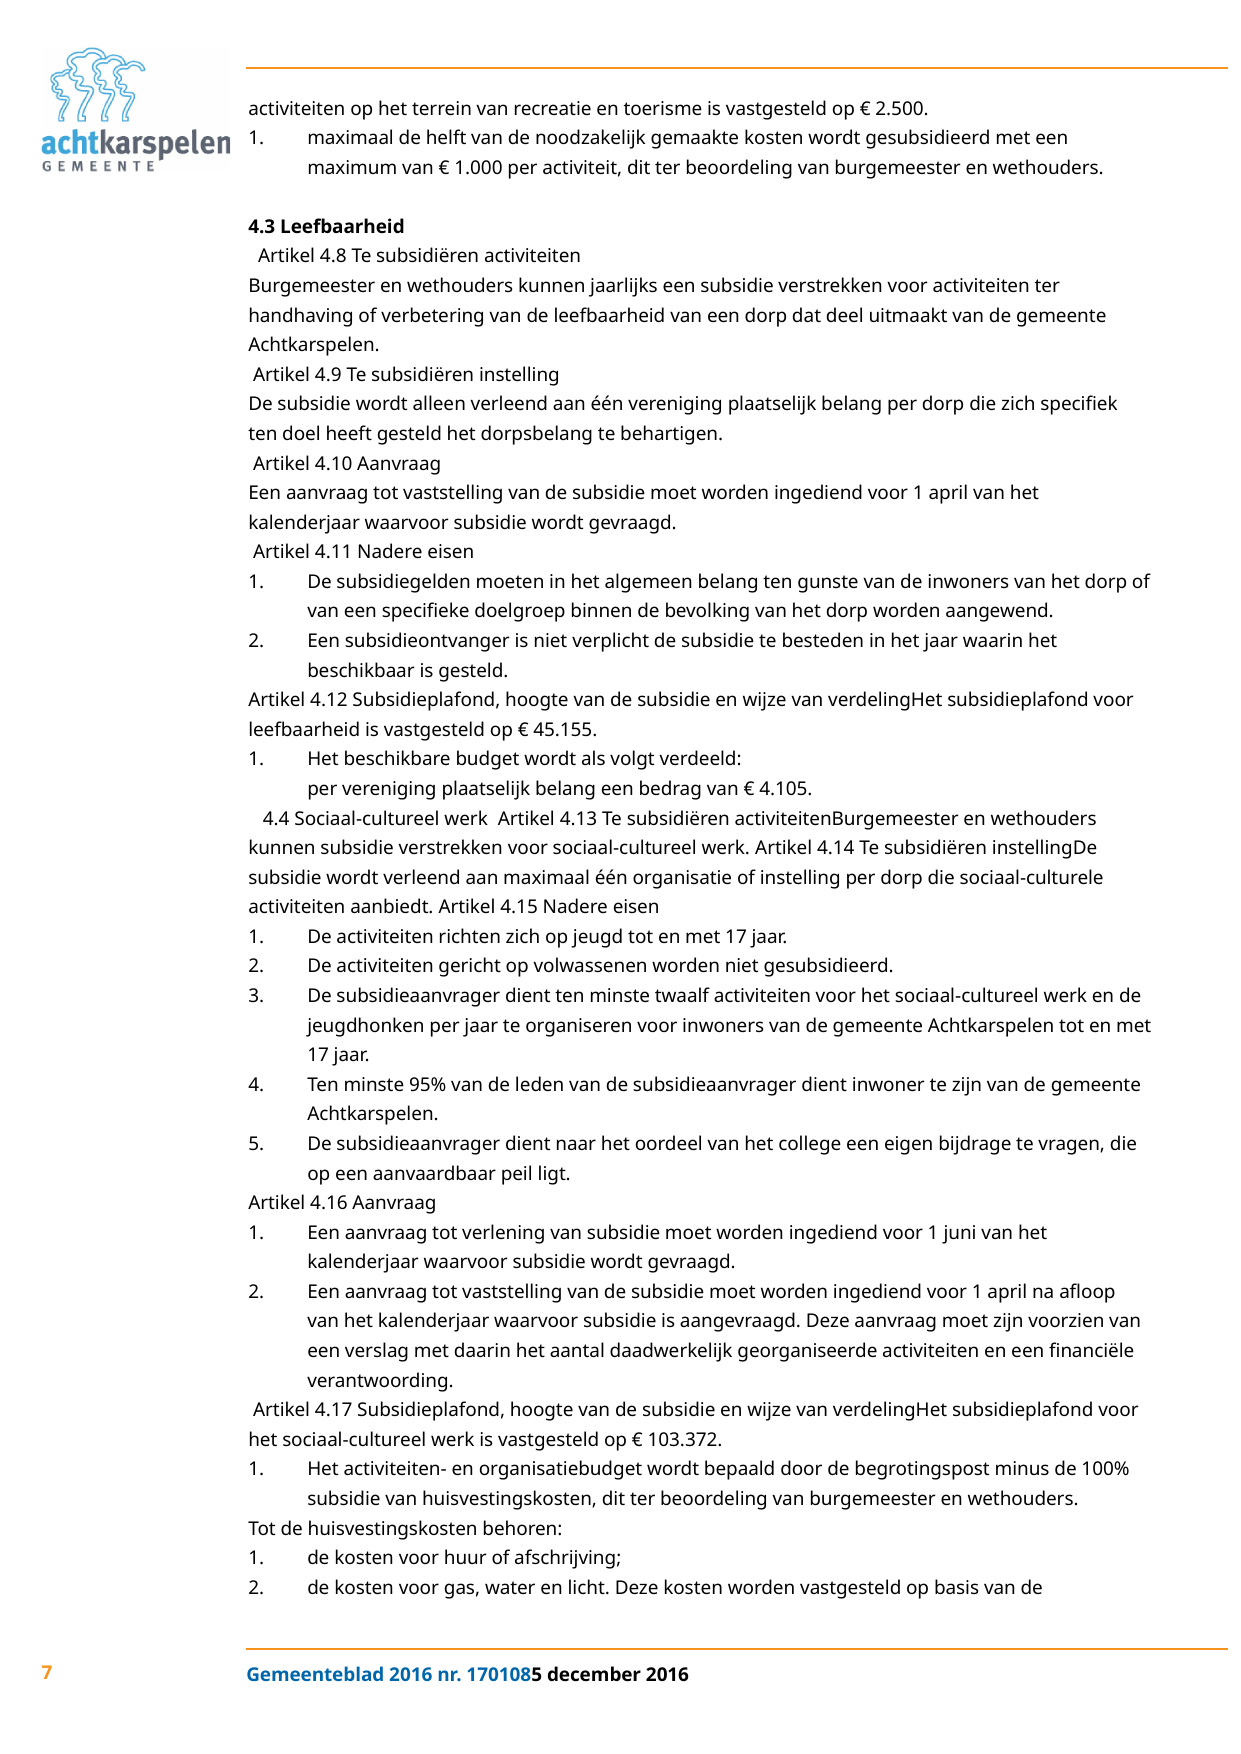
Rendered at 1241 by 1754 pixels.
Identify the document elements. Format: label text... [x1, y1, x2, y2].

text Artikel 4.17 Subsidieplafond, hoogte van de subsidie en wijze van verdelingHet subsidieplafond voor het sociaal-cultureel werk is vastgesteld op € 103.372. [248, 1396, 1152, 1452]
list De subsidieaanvrager dient ten minste twaalf activiteiten voor het sociaal-cultureel werk en de jeugdhonken per jaar te organiseren voor inwoners van de gemeente Achtkarspelen tot en met 17 jaar. [248, 982, 1152, 1067]
list de kosten voor huur of afschrijving; [248, 1544, 1152, 1570]
list De subsidieaanvrager dient naar het oordeel van het college een eigen bijdrage te vragen, die op een aanvaardbaar peil ligt. [248, 1130, 1152, 1186]
list De activiteiten gericht op volwassenen worden niet gesubsidieerd. [248, 953, 1152, 978]
list Ten minste 95% van de leden van de subsidieaanvrager dient inwoner te zijn van de gemeente Achtkarspelen. [248, 1071, 1152, 1126]
text Artikel 4.11 Nadere eisen [248, 538, 1152, 564]
text Burgemeester en wethouders kunnen jaarlijks een subsidie verstrekken voor activiteiten ter handhaving of verbetering van de leefbaarheid van een dorp dat deel uitmaakt van de gemeente Achtkarspelen. [248, 272, 1152, 357]
list Het beschikbare budget wordt als volgt verdeeld: [248, 746, 1152, 771]
text Artikel 4.8 Te subsidiëren activiteiten [248, 243, 1152, 268]
text 4.3 Leefbaarheid [248, 213, 1152, 239]
text Artikel 4.10 Aanvraag [248, 450, 1152, 476]
text Een aanvraag tot vaststelling van de subsidie moet worden ingediend voor 1 april van het kalenderjaar waarvoor subsidie wordt gevraagd. [248, 479, 1152, 535]
picture [41, 47, 231, 172]
text Artikel 4.12 Subsidieplafond, hoogte van de subsidie en wijze van verdelingHet subsidieplafond voor leefbaarheid is vastgesteld op € 45.155. [248, 686, 1152, 742]
list per vereniging plaatselijk belang een bedrag van € 4.105. [248, 775, 1152, 801]
text Tot de huisvestingskosten behoren: [248, 1515, 1152, 1541]
text 4.4 Sociaal-cultureel werk Artikel 4.13 Te subsidiëren activiteitenBurgemeester en wethouders kunnen subsidie verstrekken voor sociaal-cultureel werk. Artikel 4.14 Te subsidiëren instellingDe subsidie wordt verleend aan maximaal één organisatie of instelling per dorp die sociaal-culturele activiteiten aanbiedt. Artikel 4.15 Nadere eisen [248, 805, 1152, 919]
list Een subsidieontvanger is niet verplicht de subsidie te besteden in het jaar waarin het beschikbaar is gesteld. [248, 627, 1152, 683]
list maximaal de helft van de noodzakelijk gemaakte kosten wordt gesubsidieerd met een maximum van € 1.000 per activiteit, dit ter beoordeling van burgemeester en wethouders. [248, 124, 1152, 180]
list De subsidiegelden moeten in het algemeen belang ten gunste van de inwoners van het dorp of van een specifieke doelgroep binnen de bevolking van het dorp worden aangewend. [248, 568, 1152, 623]
text Artikel 4.9 Te subsidiëren instelling [248, 361, 1152, 387]
list Het activiteiten- en organisatiebudget wordt bepaald door de begrotingspost minus de 100% subsidie van huisvestingskosten, dit ter beoordeling van burgemeester en wethouders. [248, 1456, 1152, 1511]
text Artikel 4.16 Aanvraag [248, 1189, 1152, 1215]
list Een aanvraag tot verlening van subsidie moet worden ingediend voor 1 juni van het kalenderjaar waarvoor subsidie wordt gevraagd. [248, 1219, 1152, 1274]
list De activiteiten richten zich op jeugd tot en met 17 jaar. [248, 923, 1152, 949]
list de kosten voor gas, water en licht. Deze kosten worden vastgesteld op basis van de [248, 1574, 1152, 1600]
list Een aanvraag tot vaststelling van de subsidie moet worden ingediend voor 1 april na afloop van het kalenderjaar waarvoor subsidie is aangevraagd. Deze aanvraag moet zijn voorzien van een verslag met daarin het aantal daadwerkelijk georganiseerde activiteiten en een financiële verantwoording. [248, 1278, 1152, 1393]
text De subsidie wordt alleen verleend aan één vereniging plaatselijk belang per dorp die zich specifiek ten doel heeft gesteld het dorpsbelang te behartigen. [248, 391, 1152, 446]
text activiteiten op het terrein van recreatie en toerisme is vastgesteld op € 2.500. [248, 95, 1152, 121]
